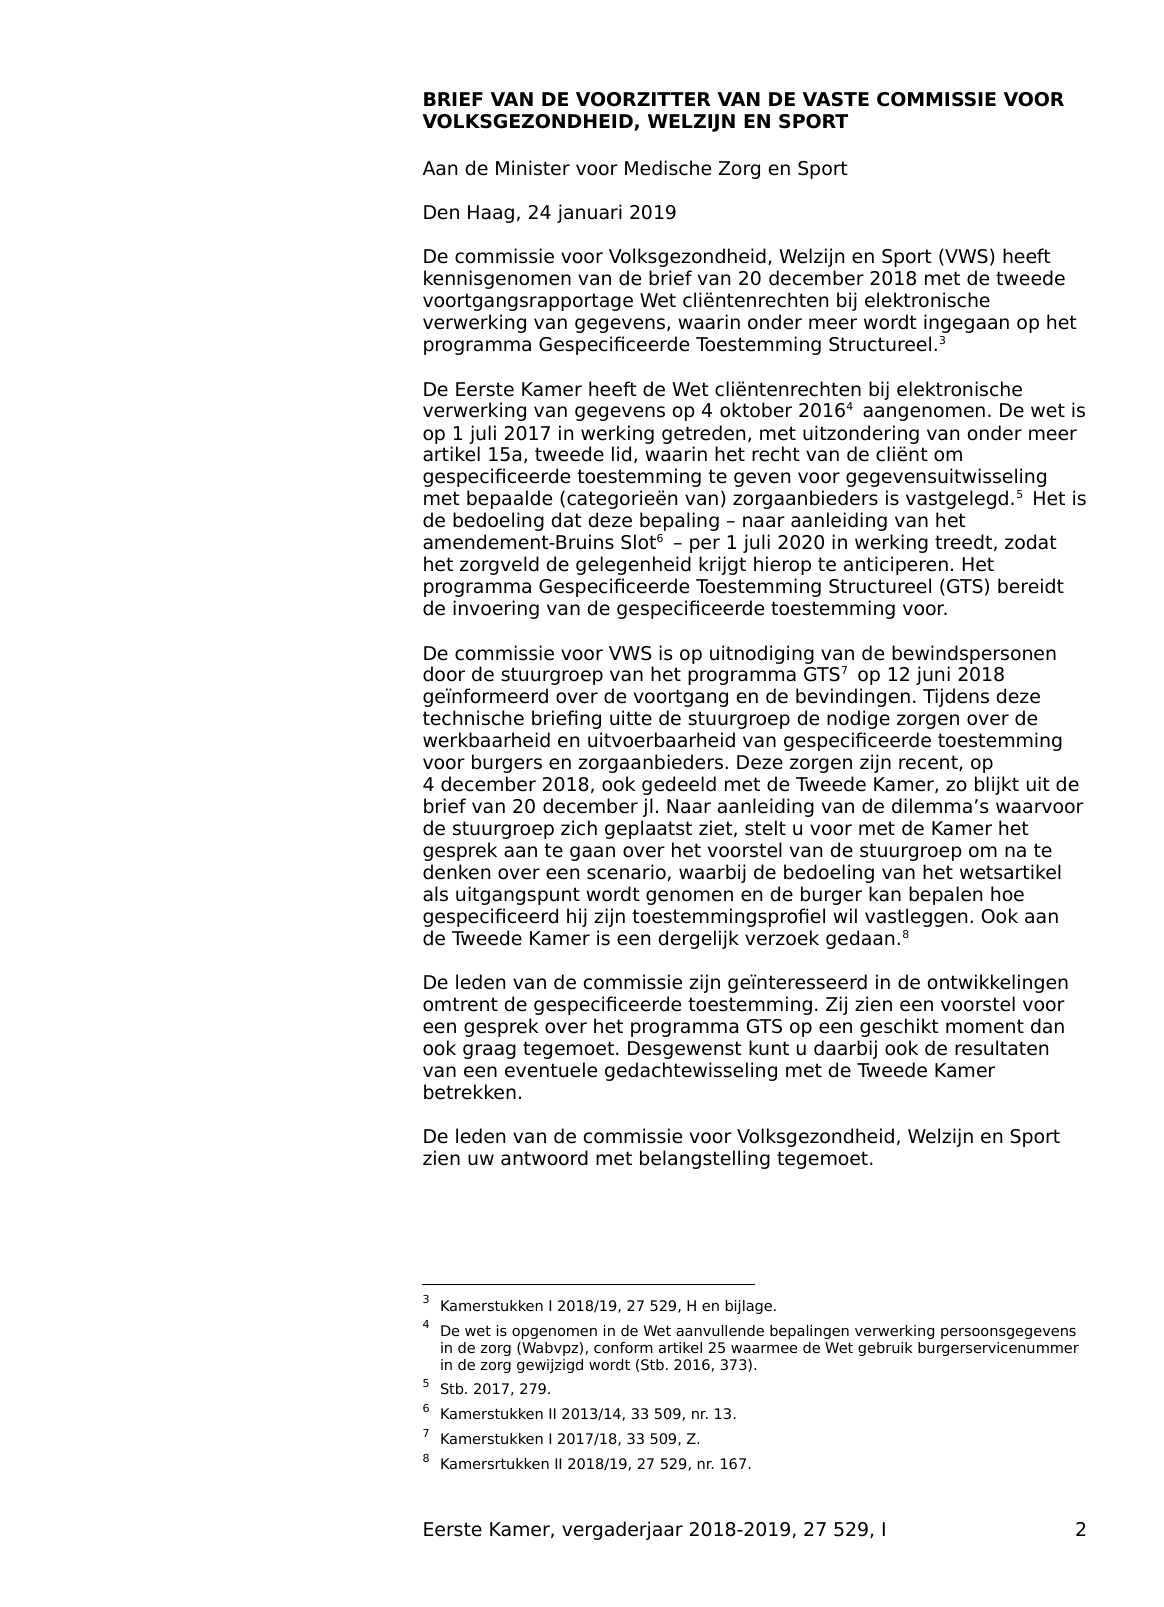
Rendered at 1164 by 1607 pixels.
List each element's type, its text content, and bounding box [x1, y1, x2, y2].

text De leden van de commissie voor Volksgezondheid, Welzijn en Sport zien uw antwoord met belangstelling tegemoet. [422, 1126, 1087, 1170]
text Aan de Minister voor Medische Zorg en Sport [422, 158, 1087, 180]
text De wet is opgenomen in de Wet aanvullende bepalingen verwerking persoonsgegevens in de zorg (Wabvpz), conform artikel 25 waarmee de Wet gebruik burgerservicenummer in de zorg gewijzigd wordt (Stb. 2016, 373). [422, 1318, 1087, 1374]
text Stb. 2017, 279. [422, 1377, 1087, 1399]
text Kamerstukken I 2018/19, 27 529, H en bijlage. [422, 1293, 1087, 1316]
text Den Haag, 24 januari 2019 [422, 202, 1087, 224]
text De commissie voor Volksgezondheid, Welzijn en Sport (VWS) heeft kennisgenomen van de brief van 20 december 2018 met de tweede voortgangsrapportage Wet cliëntenrechten bij elektronische verwerking van gegevens, waarin onder meer wordt ingegaan op het programma Gespecificeerde Toestemming Structureel. [422, 246, 1087, 356]
text De commissie voor VWS is op uitnodiging van de bewindspersonen door de stuurgroep van het programma GTS op 12 juni 2018 geïnformeerd over de voortgang en de bevindingen. Tijdens deze technische briefing uitte de stuurgroep de nodige zorgen over de werkbaarheid en uitvoerbaarheid van gespecificeerde toestemming voor burgers en zorgaanbieders. Deze zorgen zijn recent, op 4 december 2018, ook gedeeld met de Tweede Kamer, zo blijkt uit de brief van 20 december jl. Naar aanleiding van de dilemma’s waarvoor de stuurgroep zich geplaatst ziet, stelt u voor met de Kamer het gesprek aan te gaan over het voorstel van de stuurgroep om na te denken over een scenario, waarbij de bedoeling van het wetsartikel als uitgangspunt wordt genomen en de burger kan bepalen hoe gespecificeerd hij zijn toestemmingsprofiel wil vastleggen. Ook aan de Tweede Kamer is een dergelijk verzoek gedaan. [422, 642, 1087, 950]
text Kamerstukken II 2013/14, 33 509, nr. 13. [422, 1402, 1087, 1424]
text Kamersrtukken II 2018/19, 27 529, nr. 167. [422, 1452, 1087, 1474]
text De leden van de commissie zijn geïnteresseerd in de ontwikkelingen omtrent de gespecificeerde toestemming. Zij zien een voorstel voor een gesprek over het programma GTS op een geschikt moment dan ook graag tegemoet. Desgewenst kunt u daarbij ook de resultaten van een eventuele gedachtewisseling met de Tweede Kamer betrekken. [422, 972, 1087, 1104]
text Kamerstukken I 2017/18, 33 509, Z. [422, 1427, 1087, 1449]
subtitle BRIEF VAN DE VOORZITTER VAN DE VASTE COMMISSIE VOOR VOLKSGEZONDHEID, WELZIJN EN SPORT [422, 89, 1087, 133]
text De Eerste Kamer heeft de Wet cliëntenrechten bij elektronische verwerking van gegevens op 4 oktober 2016 aangenomen. De wet is op 1 juli 2017 in werking getreden, met uitzondering van onder meer artikel 15a, tweede lid, waarin het recht van de cliënt om gespecificeerde toestemming te geven voor gegevensuitwisseling met bepaalde (categorieën van) zorgaanbieders is vastgelegd. Het is de bedoeling dat deze bepaling – naar aanleiding van het amendement-Bruins Slot – per 1 juli 2020 in werking treedt, zodat het zorgveld de gelegenheid krijgt hierop te anticiperen. Het programma Gespecificeerde Toestemming Structureel (GTS) bereidt de invoering van de gespecificeerde toestemming voor. [422, 378, 1087, 620]
